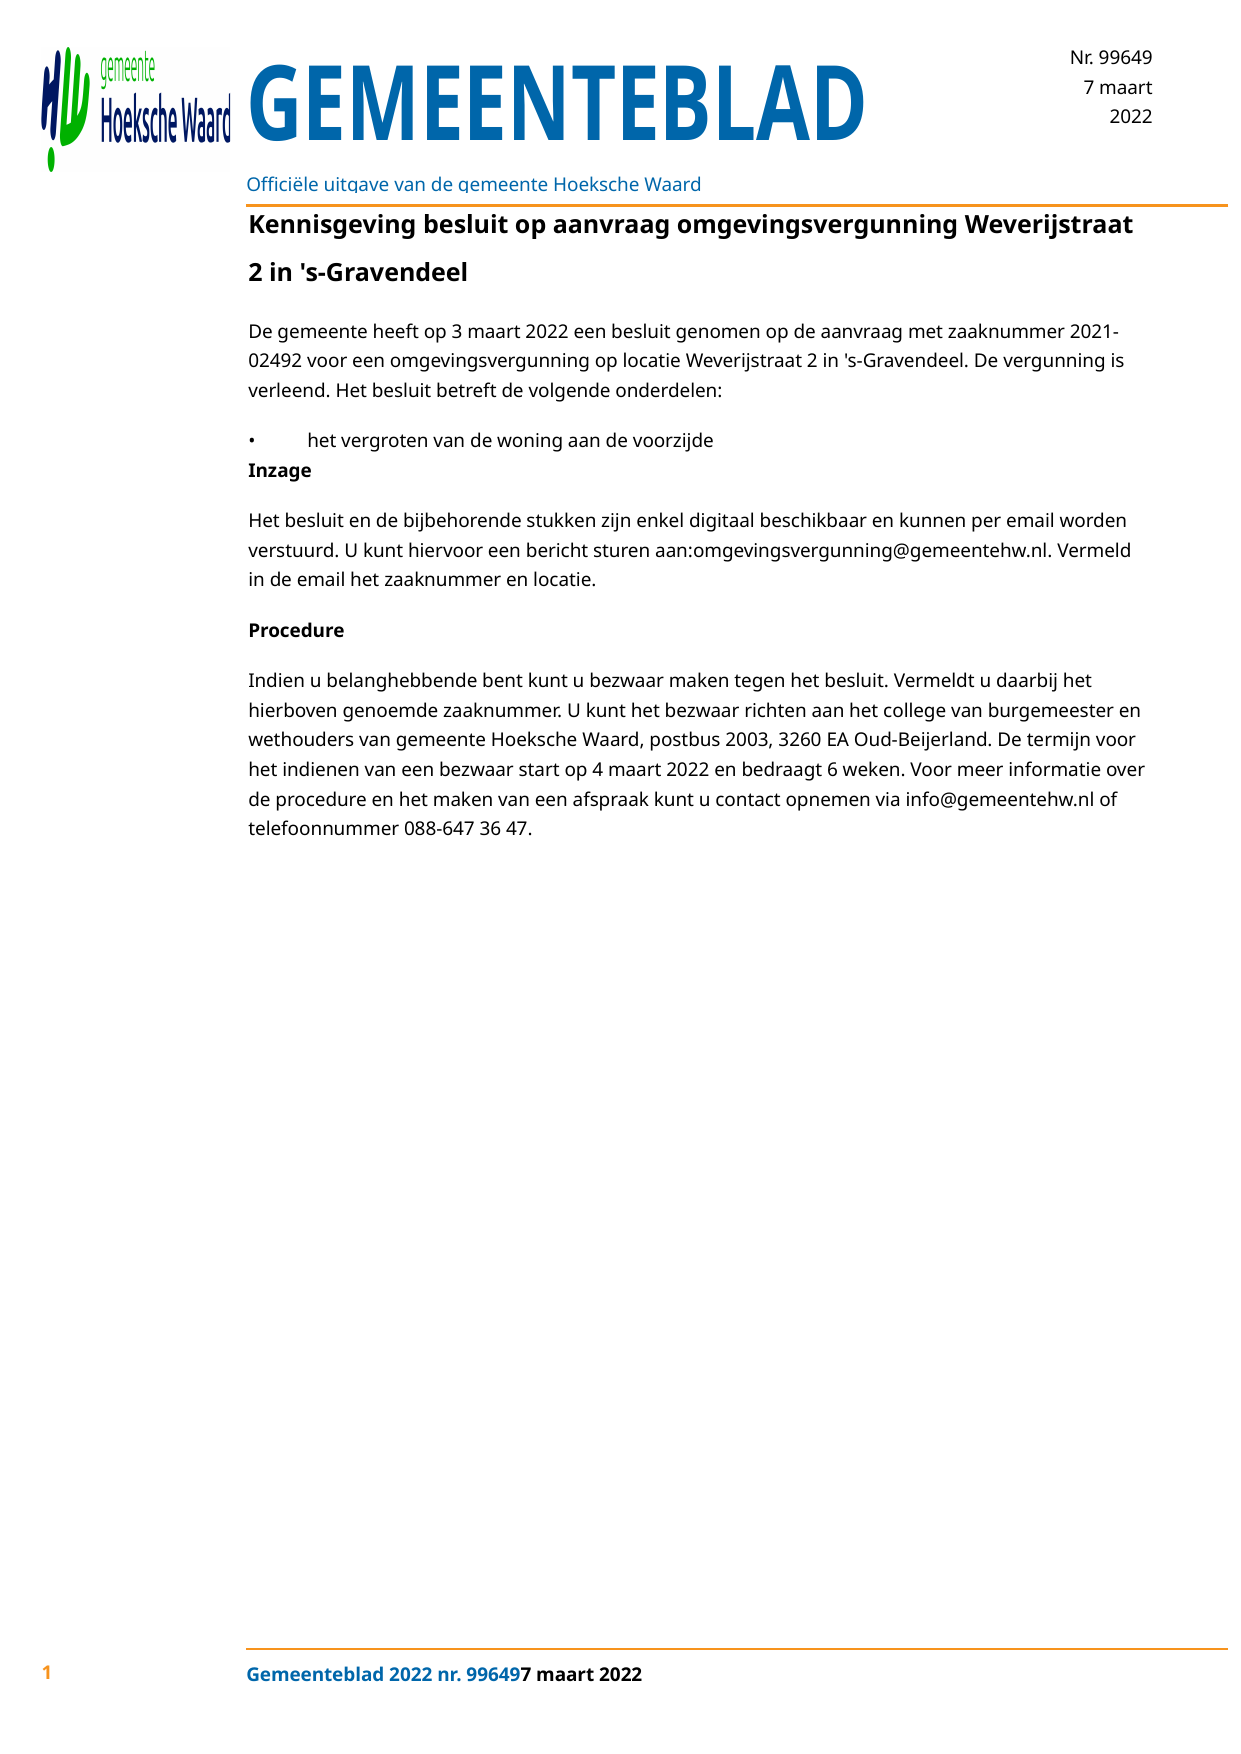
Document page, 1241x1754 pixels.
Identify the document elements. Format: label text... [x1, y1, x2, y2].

text Het besluit en de bijbehorende stukken zijn enkel digitaal beschikbaar en kunnen per email worden verstuurd. U kunt hiervoor een bericht sturen aan:omgevingsvergunning@gemeentehw.nl. Vermeld in de email het zaaknummer en locatie. [248, 507, 1152, 592]
text Kennisgeving besluit op aanvraag omgevingsvergunning Weverijstraat 2 in 's-Gravendeel [248, 207, 1152, 288]
text De gemeente heeft op 3 maart 2022 een besluit genomen op de aanvraag met zaaknummer 2021-02492 voor een omgevingsvergunning op locatie Weverijstraat 2 in 's-Gravendeel. De vergunning is verleend. Het besluit betreft de volgende onderdelen: [248, 318, 1152, 403]
text Inzage [248, 457, 1152, 483]
list het vergroten van de woning aan de voorzijde [248, 427, 1152, 453]
text Indien u belanghebbende bent kunt u bezwaar maken tegen het besluit. Vermeldt u daarbij het hierboven genoemde zaaknummer. U kunt het bezwaar richten aan het college van burgemeester en wethouders van gemeente Hoeksche Waard, postbus 2003, 3260 EA Oud-Beijerland. De termijn voor het indienen van een bezwaar start op 4 maart 2022 en bedraagt 6 weken. Voor meer informatie over de procedure en het maken van een afspraak kunt u contact opnemen via info@gemeentehw.nl of telefoonnummer 088-647 36 47. [248, 667, 1152, 841]
picture [41, 47, 231, 172]
text Procedure [248, 617, 1152, 643]
